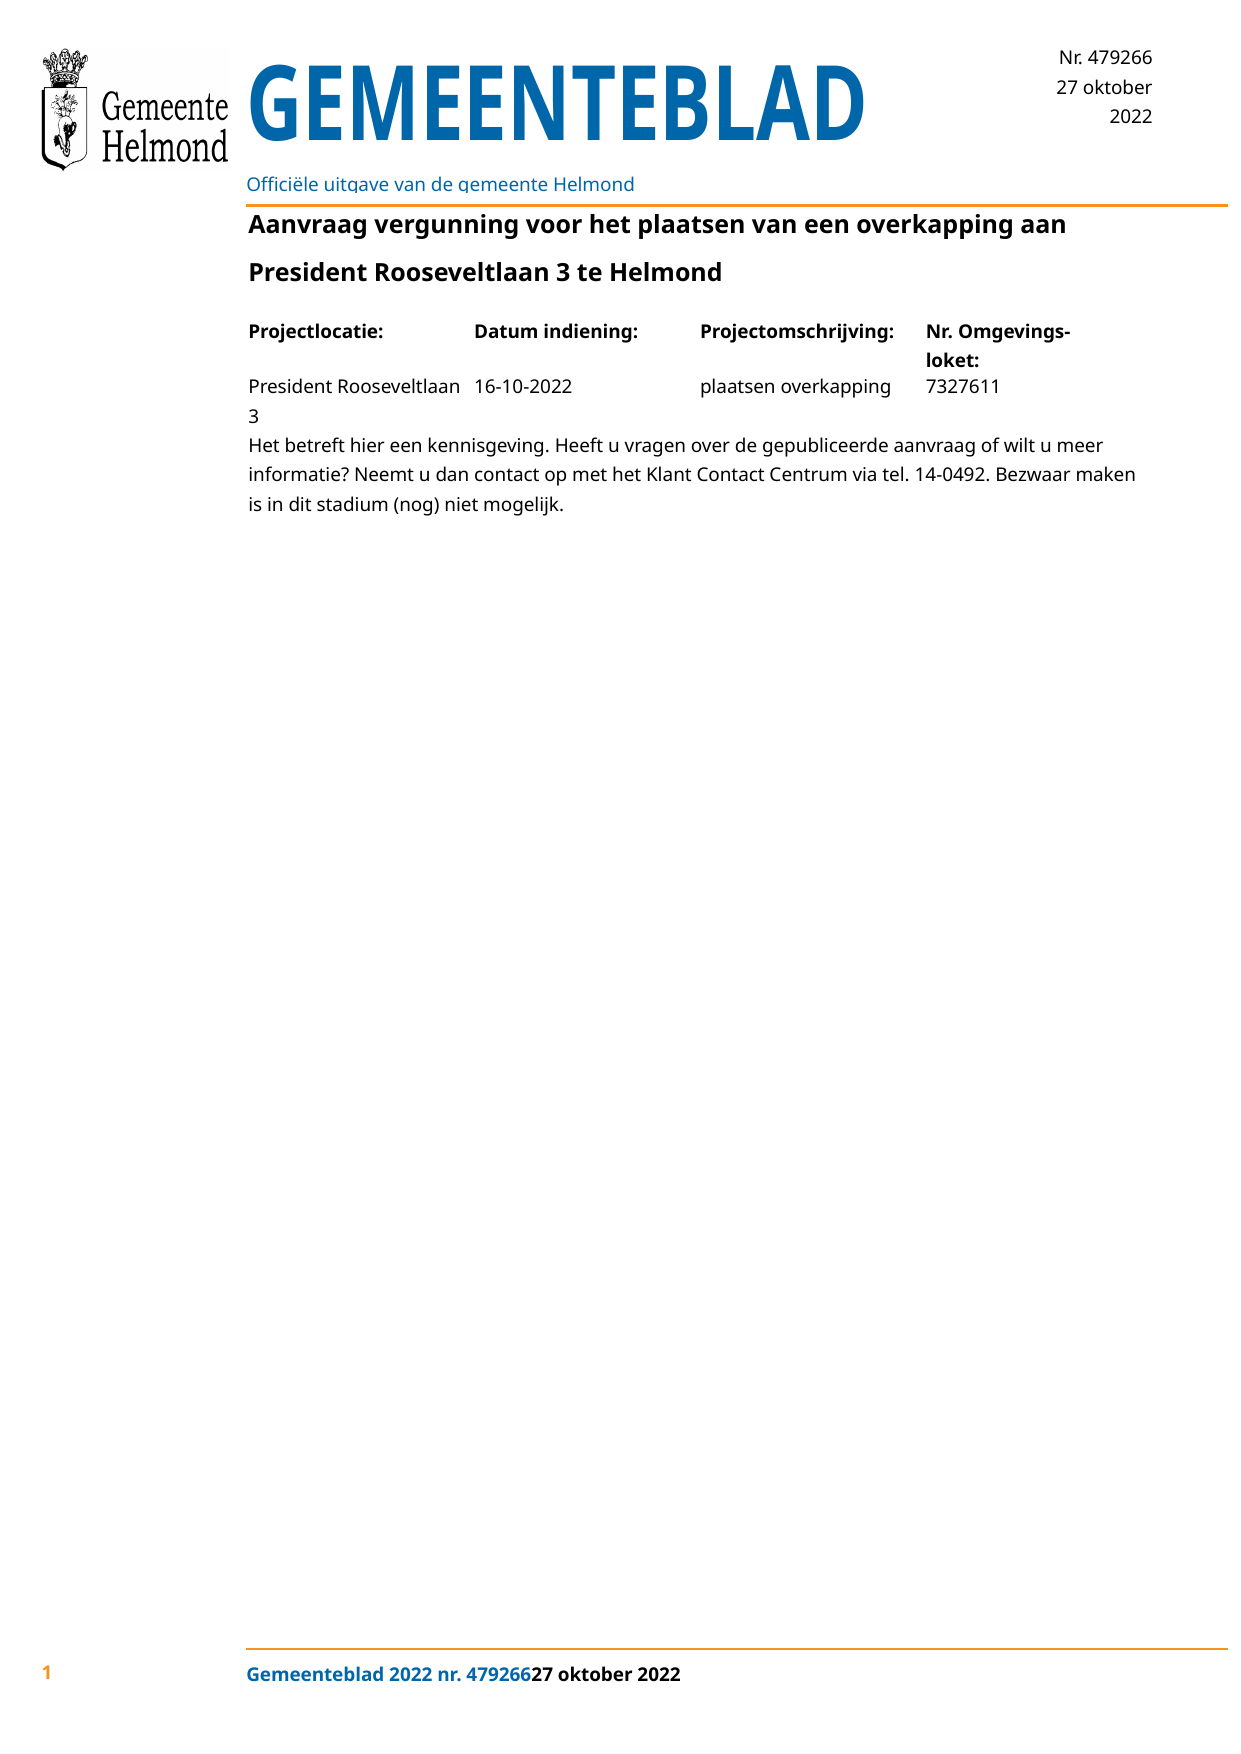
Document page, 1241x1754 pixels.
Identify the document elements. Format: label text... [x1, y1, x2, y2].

table_header Projectlocatie: [248, 318, 474, 373]
table_header Datum indiening: [474, 318, 700, 373]
table_cell plaatsen overkapping [700, 373, 926, 429]
table_header Projectomschrijving: [700, 318, 926, 373]
picture [41, 47, 231, 172]
text Het betreft hier een kennisgeving. Heeft u vragen over de gepubliceerde aanvraag of wilt u meer informatie? Neemt u dan contact op met het Klant Contact Centrum via tel. 14-0492. Bezwaar maken is in dit stadium (nog) niet mogelijk. [248, 432, 1152, 517]
table_header Nr. Omgevings- loket: [926, 318, 1152, 373]
text Aanvraag vergunning voor het plaatsen van een overkapping aan President Rooseveltlaan 3 te Helmond [248, 207, 1152, 288]
table_cell 7327611 [926, 373, 1152, 429]
table_cell President Rooseveltlaan 3 [248, 373, 474, 429]
table_cell 16-10-2022 [474, 373, 700, 429]
